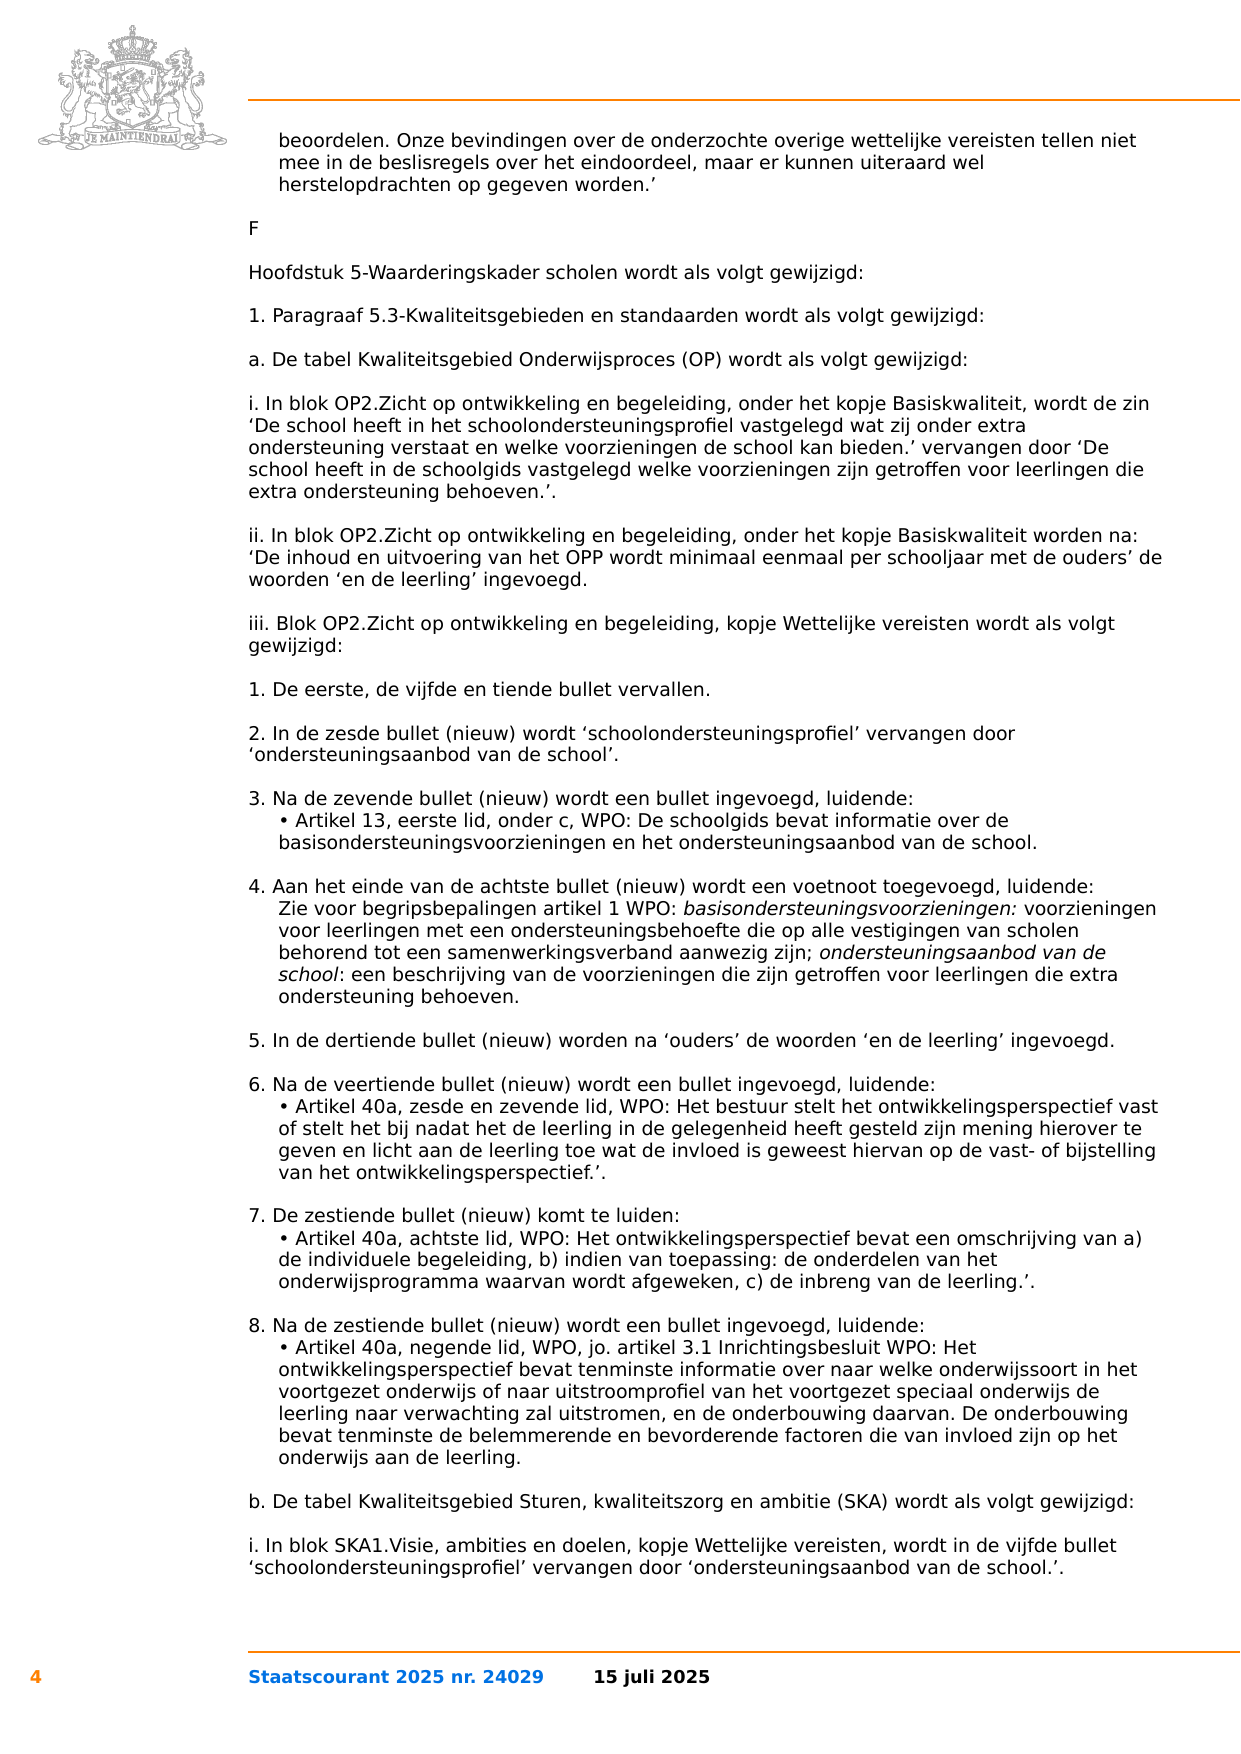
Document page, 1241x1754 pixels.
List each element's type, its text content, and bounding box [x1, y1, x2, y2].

text • Artikel 40a, zesde en zevende lid, WPO: Het bestuur stelt het ontwikkelingsperspectief vast of stelt het bij nadat het de leerling in de gelegenheid heeft gesteld zijn mening hierover te geven en licht aan de leerling toe wat de invloed is geweest hiervan op de vast- of bijstelling van het ontwikkelingsperspectief.’. [278, 1096, 1163, 1183]
picture [38, 25, 227, 150]
text a. De tabel Kwaliteitsgebied Onderwijsproces (OP) wordt als volgt gewijzigd: [248, 349, 1163, 371]
text iii. Blok OP2.Zicht op ontwikkeling en begeleiding, kopje Wettelijke vereisten wordt als volgt gewijzigd: [248, 613, 1163, 657]
text 1. De eerste, de vijfde en tiende bullet vervallen. [248, 678, 1163, 701]
text beoordelen. Onze bevindingen over de onderzochte overige wettelijke vereisten tellen niet mee in de beslisregels over het eindoordeel, maar er kunnen uiteraard wel herstelopdrachten op gegeven worden.’ [278, 130, 1163, 196]
text • Artikel 40a, negende lid, WPO, jo. artikel 3.1 Inrichtingsbesluit WPO: Het ontwikkelingsperspectief bevat tenminste informatie over naar welke onderwijssoort in het voortgezet onderwijs of naar uitstroomprofiel van het voortgezet speciaal onderwijs de leerling naar verwachting zal uitstromen, en de onderbouwing daarvan. De onderbouwing bevat tenminste de belemmerende en bevorderende factoren die van invloed zijn op het onderwijs aan de leerling. [278, 1337, 1163, 1469]
text 1. Paragraaf 5.3-Kwaliteitsgebieden en standaarden wordt als volgt gewijzigd: [248, 305, 1163, 327]
text ii. In blok OP2.Zicht op ontwikkeling en begeleiding, onder het kopje Basiskwaliteit worden na: ‘De inhoud en uitvoering van het OPP wordt minimaal eenmaal per schooljaar met de ouders’ de woorden ‘en de leerling’ ingevoegd. [248, 525, 1163, 591]
text • Artikel 13, eerste lid, onder c, WPO: De schoolgids bevat informatie over de basisondersteuningsvoorzieningen en het ondersteuningsaanbod van de school. [278, 810, 1163, 854]
text F [248, 218, 1163, 240]
text 7. De zestiende bullet (nieuw) komt te luiden: [248, 1205, 1163, 1227]
text 3. Na de zevende bullet (nieuw) wordt een bullet ingevoegd, luidende: [248, 788, 1163, 810]
text 5. In de dertiende bullet (nieuw) worden na ‘ouders’ de woorden ‘en de leerling’ ingevoegd. [248, 1030, 1163, 1052]
text b. De tabel Kwaliteitsgebied Sturen, kwaliteitszorg en ambitie (SKA) wordt als volgt gewijzigd: [248, 1491, 1163, 1513]
text 6. Na de veertiende bullet (nieuw) wordt een bullet ingevoegd, luidende: [248, 1074, 1163, 1096]
text i. In blok OP2.Zicht op ontwikkeling en begeleiding, onder het kopje Basiskwaliteit, wordt de zin ‘De school heeft in het schoolondersteuningsprofiel vastgelegd wat zij onder extra ondersteuning verstaat en welke voorzieningen de school kan bieden.’ vervangen door ‘De school heeft in de schoolgids vastgelegd welke voorzieningen zijn getroffen voor leerlingen die extra ondersteuning behoeven.’. [248, 393, 1163, 503]
text • Artikel 40a, achtste lid, WPO: Het ontwikkelingsperspectief bevat een omschrijving van a) de individuele begeleiding, b) indien van toepassing: de onderdelen van het onderwijsprogramma waarvan wordt afgeweken, c) de inbreng van de leerling.’. [278, 1227, 1163, 1293]
text 4. Aan het einde van de achtste bullet (nieuw) wordt een voetnoot toegevoegd, luidende: [248, 876, 1163, 898]
text Hoofdstuk 5-Waarderingskader scholen wordt als volgt gewijzigd: [248, 262, 1163, 283]
text i. In blok SKA1.Visie, ambities en doelen, kopje Wettelijke vereisten, wordt in de vijfde bullet ‘schoolondersteuningsprofiel’ vervangen door ‘ondersteuningsaanbod van de school.’. [248, 1535, 1163, 1579]
text 2. In de zesde bullet (nieuw) wordt ‘schoolondersteuningsprofiel’ vervangen door ‘ondersteuningsaanbod van de school’. [248, 722, 1163, 766]
text Zie voor begripsbepalingen artikel 1 WPO: basisondersteuningsvoorzieningen: voorzieningen voor leerlingen met een ondersteuningsbehoefte die op alle vestigingen van scholen behorend tot een samenwerkingsverband aanwezig zijn; ondersteuningsaanbod van de school: een beschrijving van de voorzieningen die zijn getroffen voor leerlingen die extra ondersteuning behoeven. [278, 898, 1163, 1008]
text 8. Na de zestiende bullet (nieuw) wordt een bullet ingevoegd, luidende: [248, 1315, 1163, 1337]
